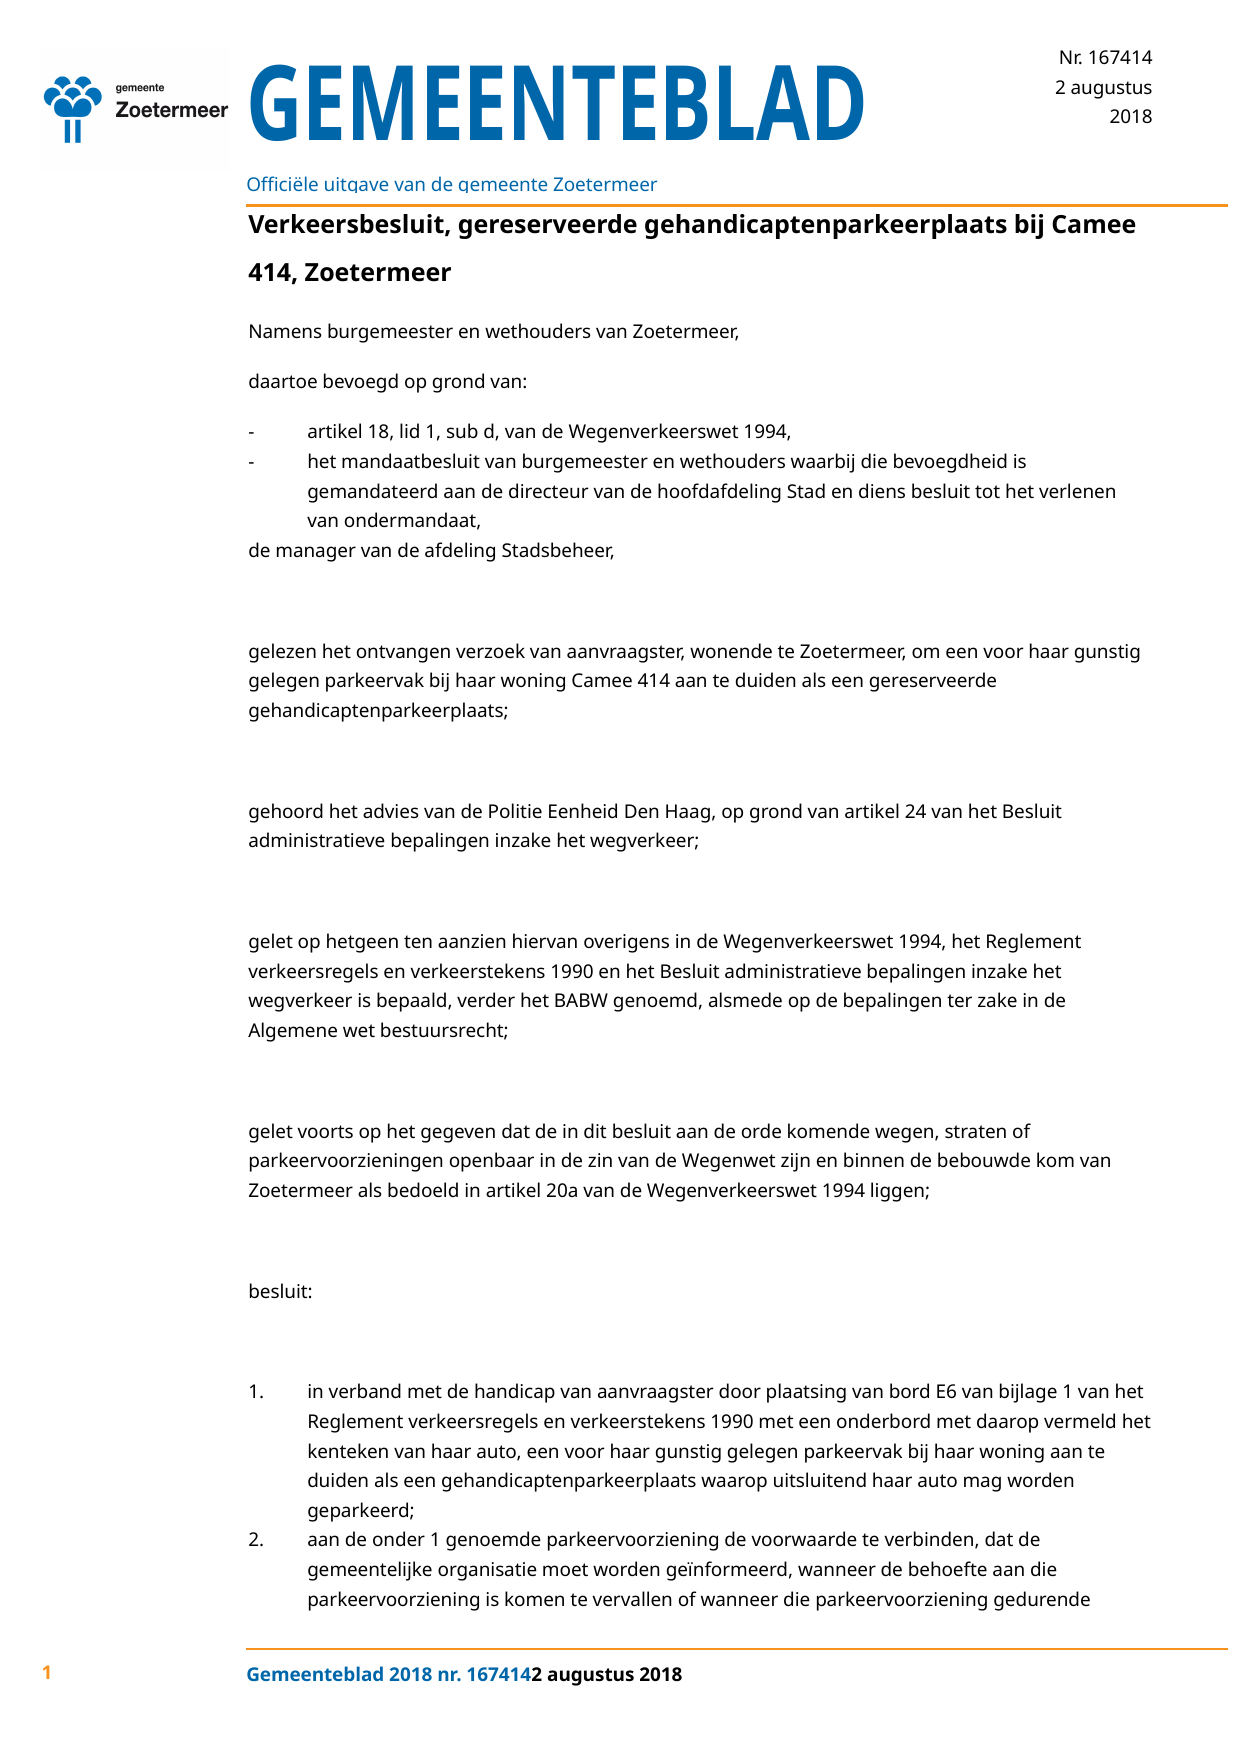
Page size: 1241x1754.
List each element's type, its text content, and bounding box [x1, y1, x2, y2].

picture [41, 47, 231, 172]
text gelet op hetgeen ten aanzien hiervan overigens in de Wegenverkeerswet 1994, het Reglement verkeersregels en verkeerstekens 1990 en het Besluit administratieve bepalingen inzake het wegverkeer is bepaald, verder het BABW genoemd, alsmede op de bepalingen ter zake in de Algemene wet bestuursrecht; [248, 928, 1152, 1043]
list het mandaatbesluit van burgemeester en wethouders waarbij die bevoegdheid is gemandateerd aan de directeur van de hoofdafdeling Stad en diens besluit tot het verlenen van ondermandaat, [248, 448, 1152, 533]
text gelet voorts op het gegeven dat de in dit besluit aan de orde komende wegen, straten of parkeervoorzieningen openbaar in de zin van de Wegenwet zijn en binnen de bebouwde kom van Zoetermeer als bedoeld in artikel 20a van de Wegenverkeerswet 1994 liggen; [248, 1118, 1152, 1203]
list aan de onder 1 genoemde parkeervoorziening de voorwaarde te verbinden, dat de gemeentelijke organisatie moet worden geïnformeerd, wanneer de behoefte aan die parkeervoorziening is komen te vervallen of wanneer die parkeervoorziening gedurende [248, 1527, 1152, 1612]
text besluit: [248, 1278, 1152, 1304]
text Namens burgemeester en wethouders van Zoetermeer, [248, 318, 1152, 344]
list artikel 18, lid 1, sub d, van de Wegenverkeerswet 1994, [248, 419, 1152, 444]
text gelezen het ontvangen verzoek van aanvraagster, wonende te Zoetermeer, om een voor haar gunstig gelegen parkeervak bij haar woning Camee 414 aan te duiden als een gereserveerde gehandicaptenparkeerplaats; [248, 638, 1152, 723]
text daartoe bevoegd op grond van: [248, 368, 1152, 394]
text gehoord het advies van de Politie Eenheid Den Haag, op grond van artikel 24 van het Besluit administratieve bepalingen inzake het wegverkeer; [248, 798, 1152, 853]
list in verband met de handicap van aanvraagster door plaatsing van bord E6 van bijlage 1 van het Reglement verkeersregels en verkeerstekens 1990 met een onderbord met daarop vermeld het kenteken van haar auto, een voor haar gunstig gelegen parkeervak bij haar woning aan te duiden als een gehandicaptenparkeerplaats waarop uitsluitend haar auto mag worden geparkeerd; [248, 1379, 1152, 1523]
text Verkeersbesluit, gereserveerde gehandicaptenparkeerplaats bij Camee 414, Zoetermeer [248, 207, 1152, 288]
text de manager van de afdeling Stadsbeheer, [248, 537, 1152, 563]
